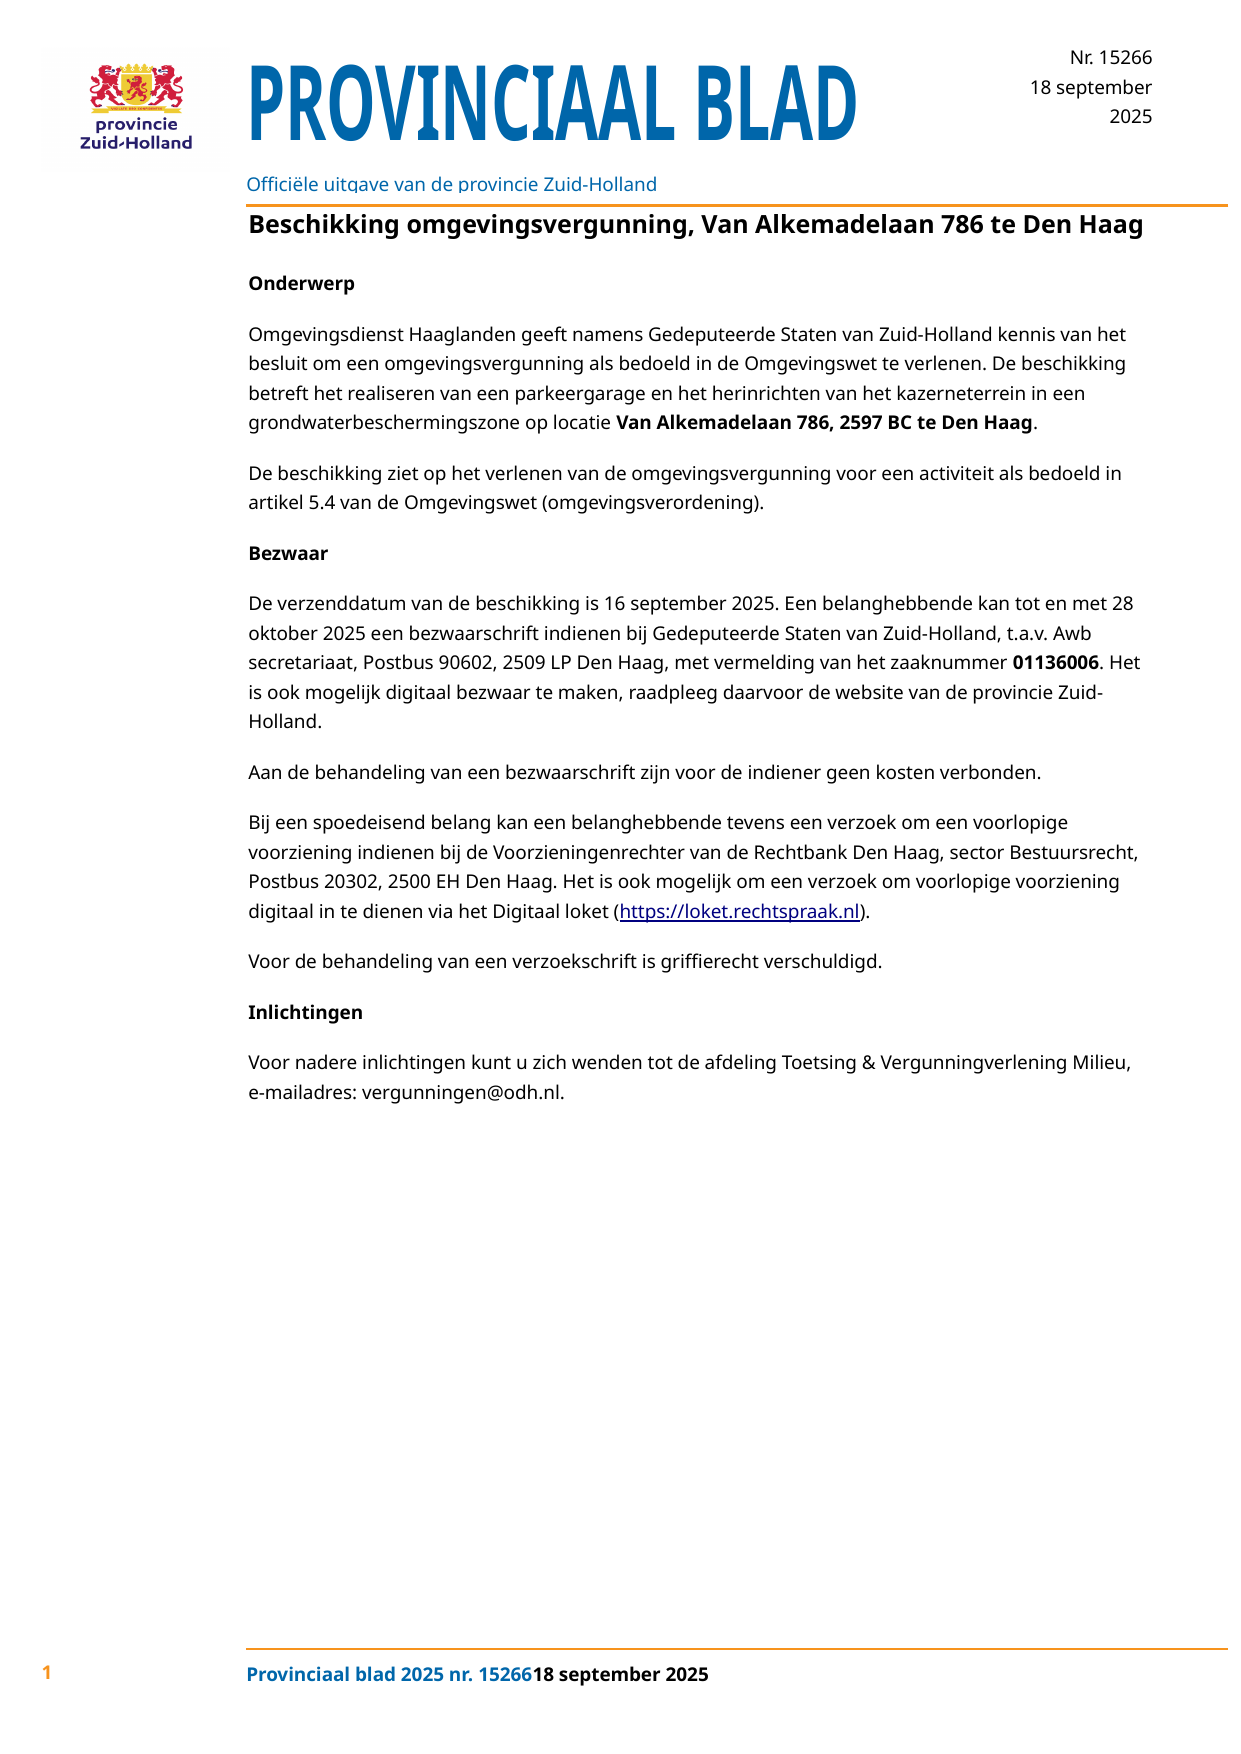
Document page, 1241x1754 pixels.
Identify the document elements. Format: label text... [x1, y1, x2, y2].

text Inlichtingen [248, 999, 1152, 1025]
picture [41, 47, 231, 172]
text Omgevingsdienst Haaglanden geeft namens Gedeputeerde Staten van Zuid-Holland kennis van het besluit om een omgevingsvergunning als bedoeld in de Omgevingswet te verlenen. De beschikking betreft het realiseren van een parkeergarage en het herinrichten van het kazerneterrein in een grondwaterbeschermingszone op locatie Van Alkemadelaan 786, 2597 BC te Den Haag. [248, 321, 1152, 435]
text De beschikking ziet op het verlenen van de omgevingsvergunning voor een activiteit als bedoeld in artikel 5.4 van de Omgevingswet (omgevingsverordening). [248, 460, 1152, 515]
text Beschikking omgevingsvergunning, Van Alkemadelaan 786 te Den Haag [248, 207, 1152, 241]
text Aan de behandeling van een bezwaarschrift zijn voor de indiener geen kosten verbonden. [248, 759, 1152, 785]
text De verzenddatum van de beschikking is 16 september 2025. Een belanghebbende kan tot en met 28 oktober 2025 een bezwaarschrift indienen bij Gedeputeerde Staten van Zuid-Holland, t.a.v. Awb secretariaat, Postbus 90602, 2509 LP Den Haag, met vermelding van het zaaknummer 01136006. Het is ook mogelijk digitaal bezwaar te maken, raadpleeg daarvoor de website van de provincie Zuid-Holland. [248, 590, 1152, 734]
text Voor de behandeling van een verzoekschrift is griffierecht verschuldigd. [248, 949, 1152, 974]
text Bij een spoedeisend belang kan een belanghebbende tevens een verzoek om een voorlopige voorziening indienen bij de Voorzieningenrechter van de Rechtbank Den Haag, sector Bestuursrecht, Postbus 20302, 2500 EH Den Haag. Het is ook mogelijk om een verzoek om voorlopige voorziening digitaal in te dienen via het Digitaal loket (https://loket.rechtspraak.nl). [248, 809, 1152, 924]
text Voor nadere inlichtingen kunt u zich wenden tot de afdeling Toetsing & Vergunningverlening Milieu, e-mailadres: vergunningen@odh.nl. [248, 1049, 1152, 1105]
text Onderwerp [248, 270, 1152, 296]
text Bezwaar [248, 540, 1152, 566]
